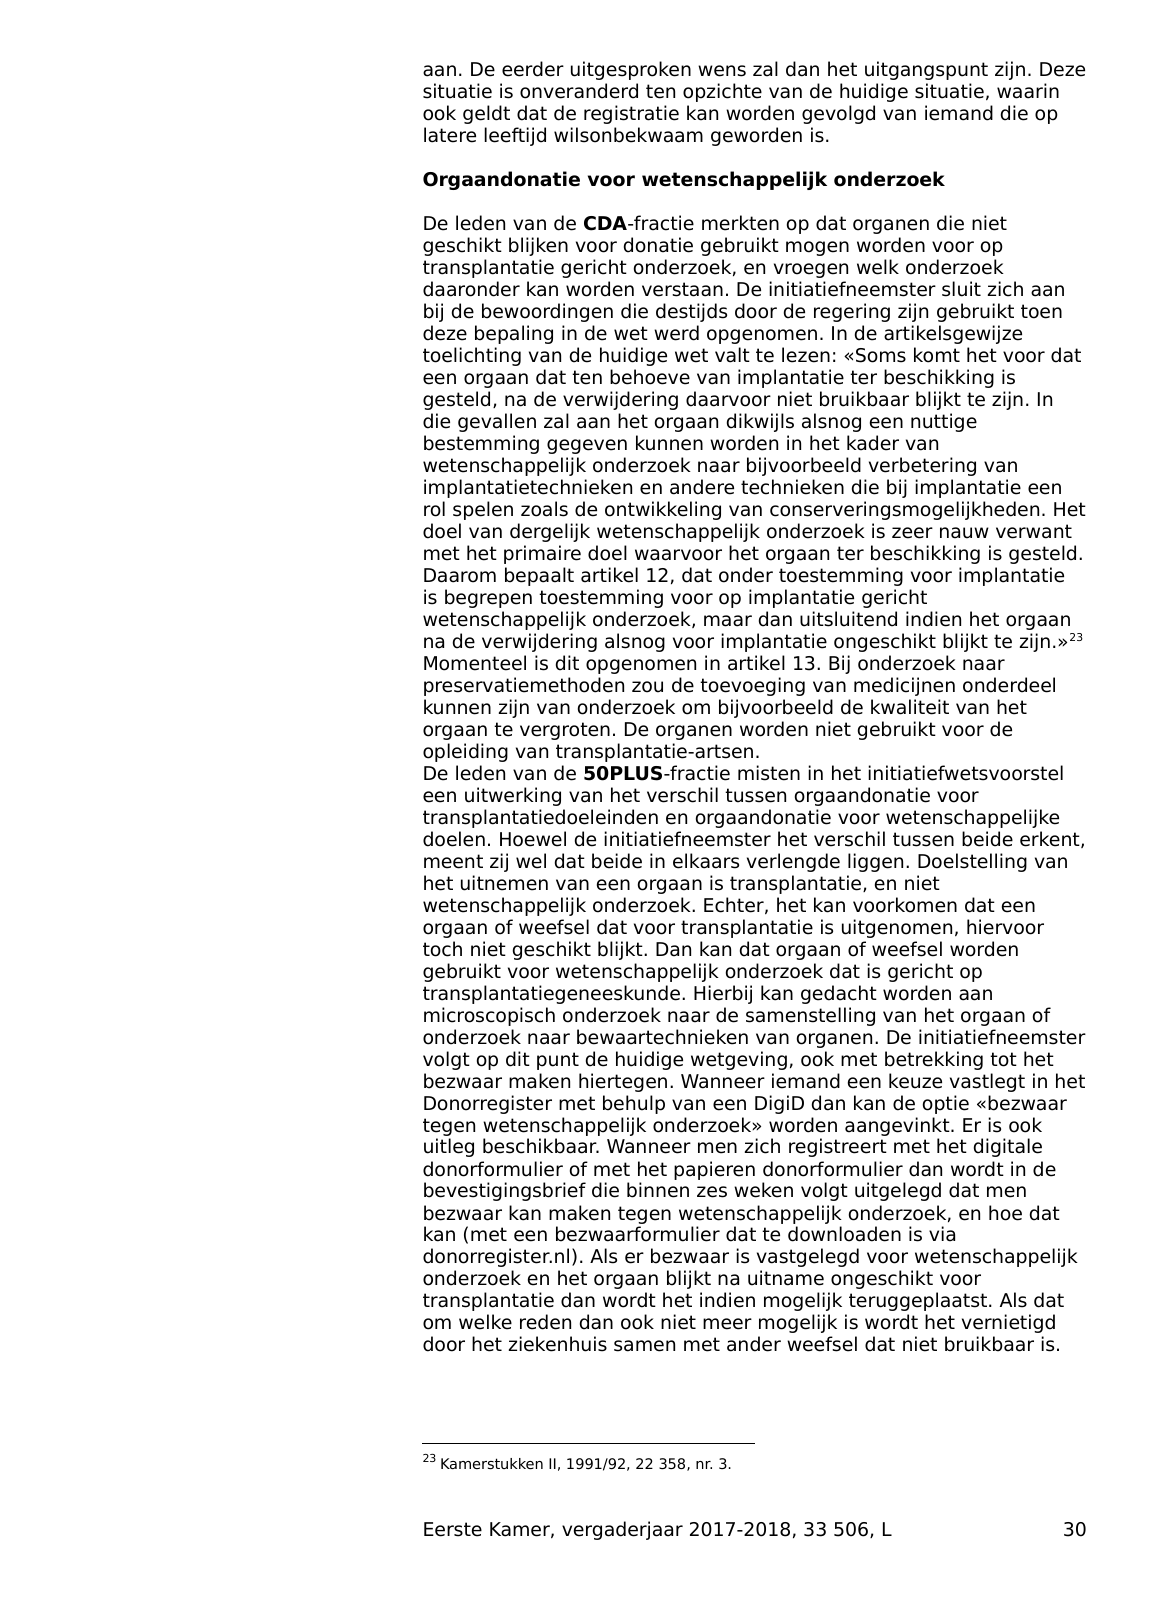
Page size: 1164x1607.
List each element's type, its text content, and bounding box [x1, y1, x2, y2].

text Kamerstukken II, 1991/92, 22 358, nr. 3. [422, 1452, 1087, 1474]
text De leden van de CDA-fractie merkten op dat organen die niet geschikt blijken voor donatie gebruikt mogen worden voor op transplantatie gericht onderzoek, en vroegen welk onderzoek daaronder kan worden verstaan. De initiatiefneemster sluit zich aan bij de bewoordingen die destijds door de regering zijn gebruikt toen deze bepaling in de wet werd opgenomen. In de artikelsgewijze toelichting van de huidige wet valt te lezen: «Soms komt het voor dat een orgaan dat ten behoeve van implantatie ter beschikking is gesteld, na de verwijdering daarvoor niet bruikbaar blijkt te zijn. In die gevallen zal aan het orgaan dikwijls alsnog een nuttige bestemming gegeven kunnen worden in het kader van wetenschappelijk onderzoek naar bijvoorbeeld verbetering van implantatietechnieken en andere technieken die bij implantatie een rol spelen zoals de ontwikkeling van conserveringsmogelijkheden. Het doel van dergelijk wetenschappelijk onderzoek is zeer nauw verwant met het primaire doel waarvoor het orgaan ter beschikking is gesteld. Daarom bepaalt artikel 12, dat onder toestemming voor implantatie is begrepen toestemming voor op implantatie gericht wetenschappelijk onderzoek, maar dan uitsluitend indien het orgaan na de verwijdering alsnog voor implantatie ongeschikt blijkt te zijn.» Momenteel is dit opgenomen in artikel 13. Bij onderzoek naar preservatiemethoden zou de toevoeging van medicijnen onderdeel kunnen zijn van onderzoek om bijvoorbeeld de kwaliteit van het orgaan te vergroten. De organen worden niet gebruikt voor de opleiding van transplantatie-artsen. [422, 213, 1087, 763]
text De leden van de 50PLUS-fractie misten in het initiatiefwetsvoorstel een uitwerking van het verschil tussen orgaandonatie voor transplantatiedoeleinden en orgaandonatie voor wetenschappelijke doelen. Hoewel de initiatiefneemster het verschil tussen beide erkent, meent zij wel dat beide in elkaars verlengde liggen. Doelstelling van het uitnemen van een orgaan is transplantatie, en niet wetenschappelijk onderzoek. Echter, het kan voorkomen dat een orgaan of weefsel dat voor transplantatie is uitgenomen, hiervoor toch niet geschikt blijkt. Dan kan dat orgaan of weefsel worden gebruikt voor wetenschappelijk onderzoek dat is gericht op transplantatiegeneeskunde. Hierbij kan gedacht worden aan microscopisch onderzoek naar de samenstelling van het orgaan of onderzoek naar bewaartechnieken van organen. De initiatiefneemster volgt op dit punt de huidige wetgeving, ook met betrekking tot het bezwaar maken hiertegen. Wanneer iemand een keuze vastlegt in het Donorregister met behulp van een DigiD dan kan de optie «bezwaar tegen wetenschappelijk onderzoek» worden aangevinkt. Er is ook uitleg beschikbaar. Wanneer men zich registreert met het digitale donorformulier of met het papieren donorformulier dan wordt in de bevestigingsbrief die binnen zes weken volgt uitgelegd dat men bezwaar kan maken tegen wetenschappelijk onderzoek, en hoe dat kan (met een bezwaarformulier dat te downloaden is via donorregister.nl). Als er bezwaar is vastgelegd voor wetenschappelijk onderzoek en het orgaan blijkt na uitname ongeschikt voor transplantatie dan wordt het indien mogelijk teruggeplaatst. Als dat om welke reden dan ook niet meer mogelijk is wordt het vernietigd door het ziekenhuis samen met ander weefsel dat niet bruikbaar is. [422, 763, 1087, 1356]
subtitle Orgaandonatie voor wetenschappelijk onderzoek [422, 169, 1087, 191]
text aan. De eerder uitgesproken wens zal dan het uitgangspunt zijn. Deze situatie is onveranderd ten opzichte van de huidige situatie, waarin ook geldt dat de registratie kan worden gevolgd van iemand die op latere leeftijd wilsonbekwaam geworden is. [422, 59, 1087, 147]
